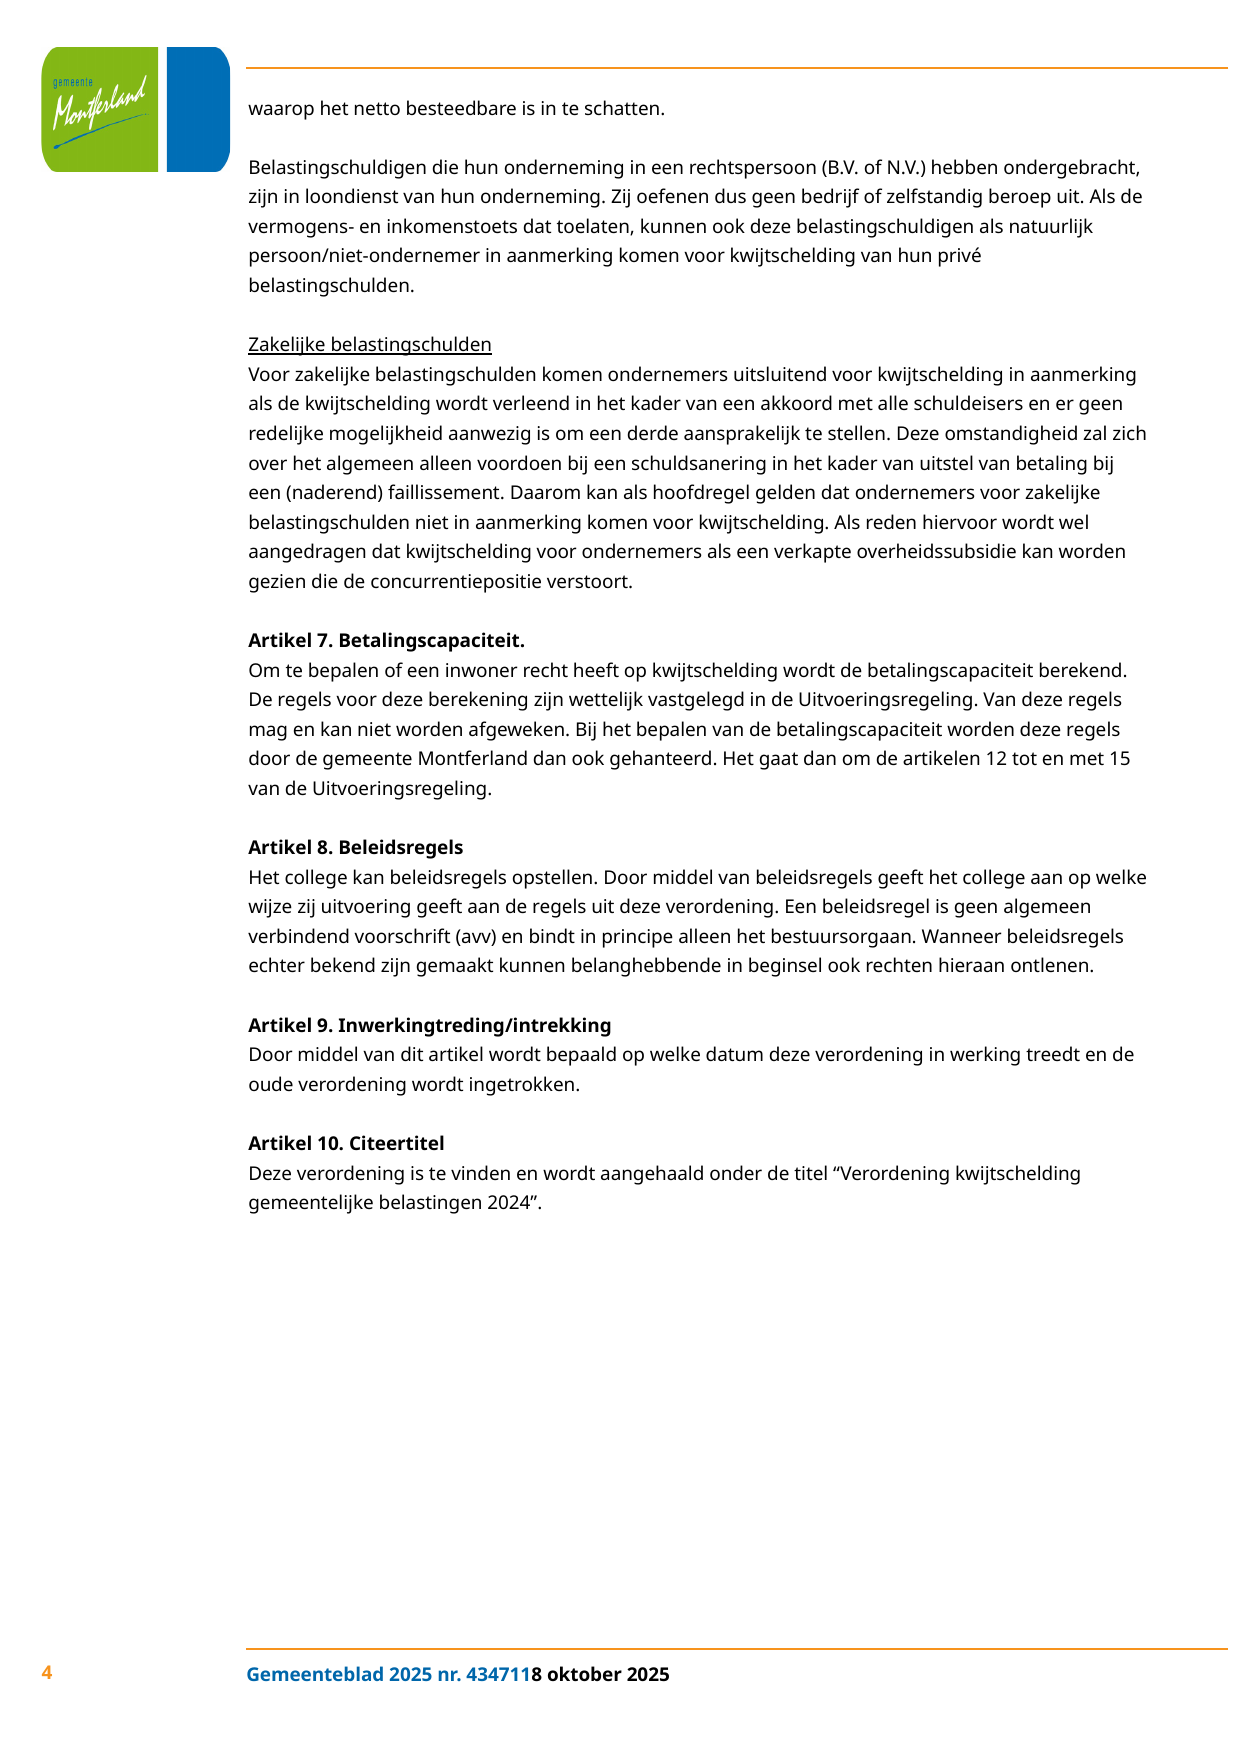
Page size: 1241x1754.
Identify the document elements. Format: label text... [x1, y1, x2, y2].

picture [41, 47, 231, 172]
text Voor zakelijke belastingschulden komen ondernemers uitsluitend voor kwijtschelding in aanmerking als de kwijtschelding wordt verleend in het kader van een akkoord met alle schuldeisers en er geen redelijke mogelijkheid aanwezig is om een derde aansprakelijk te stellen. Deze omstandigheid zal zich over het algemeen alleen voordoen bij een schuldsanering in het kader van uitstel van betaling bij een (naderend) faillissement. Daarom kan als hoofdregel gelden dat ondernemers voor zakelijke belastingschulden niet in aanmerking komen voor kwijtschelding. Als reden hiervoor wordt wel aangedragen dat kwijtschelding voor ondernemers als een verkapte overheidssubsidie kan worden gezien die de concurrentiepositie verstoort. [248, 361, 1152, 594]
text Deze verordening is te vinden en wordt aangehaald onder de titel “Verordening kwijtschelding gemeentelijke belastingen 2024”. [248, 1160, 1152, 1215]
text Om te bepalen of een inwoner recht heeft op kwijtschelding wordt de betalingscapaciteit berekend. De regels voor deze berekening zijn wettelijk vastgelegd in de Uitvoeringsregeling. Van deze regels mag en kan niet worden afgeweken. Bij het bepalen van de betalingscapaciteit worden deze regels door de gemeente Montferland dan ook gehanteerd. Het gaat dan om de artikelen 12 tot en met 15 van de Uitvoeringsregeling. [248, 657, 1152, 801]
text Artikel 9. Inwerkingtreding/intrekking [248, 1012, 1152, 1038]
text Belastingschuldigen die hun onderneming in een rechtspersoon (B.V. of N.V.) hebben ondergebracht, zijn in loondienst van hun onderneming. Zij oefenen dus geen bedrijf of zelfstandig beroep uit. Als de vermogens- en inkomenstoets dat toelaten, kunnen ook deze belastingschuldigen als natuurlijk persoon/niet-ondernemer in aanmerking komen voor kwijtschelding van hun privé belastingschulden. [248, 154, 1152, 298]
text Zakelijke belastingschulden [248, 331, 1152, 357]
text Artikel 7. Betalingscapaciteit. [248, 627, 1152, 653]
text waarop het netto besteedbare is in te schatten. [248, 95, 1152, 121]
text Door middel van dit artikel wordt bepaald op welke datum deze verordening in werking treedt en de oude verordening wordt ingetrokken. [248, 1041, 1152, 1097]
text Artikel 8. Beleidsregels [248, 834, 1152, 860]
text Artikel 10. Citeertitel [248, 1130, 1152, 1156]
text Het college kan beleidsregels opstellen. Door middel van beleidsregels geeft het college aan op welke wijze zij uitvoering geeft aan de regels uit deze verordening. Een beleidsregel is geen algemeen verbindend voorschrift (avv) en bindt in principe alleen het bestuursorgaan. Wanneer beleidsregels echter bekend zijn gemaakt kunnen belanghebbende in beginsel ook rechten hieraan ontlenen. [248, 864, 1152, 978]
